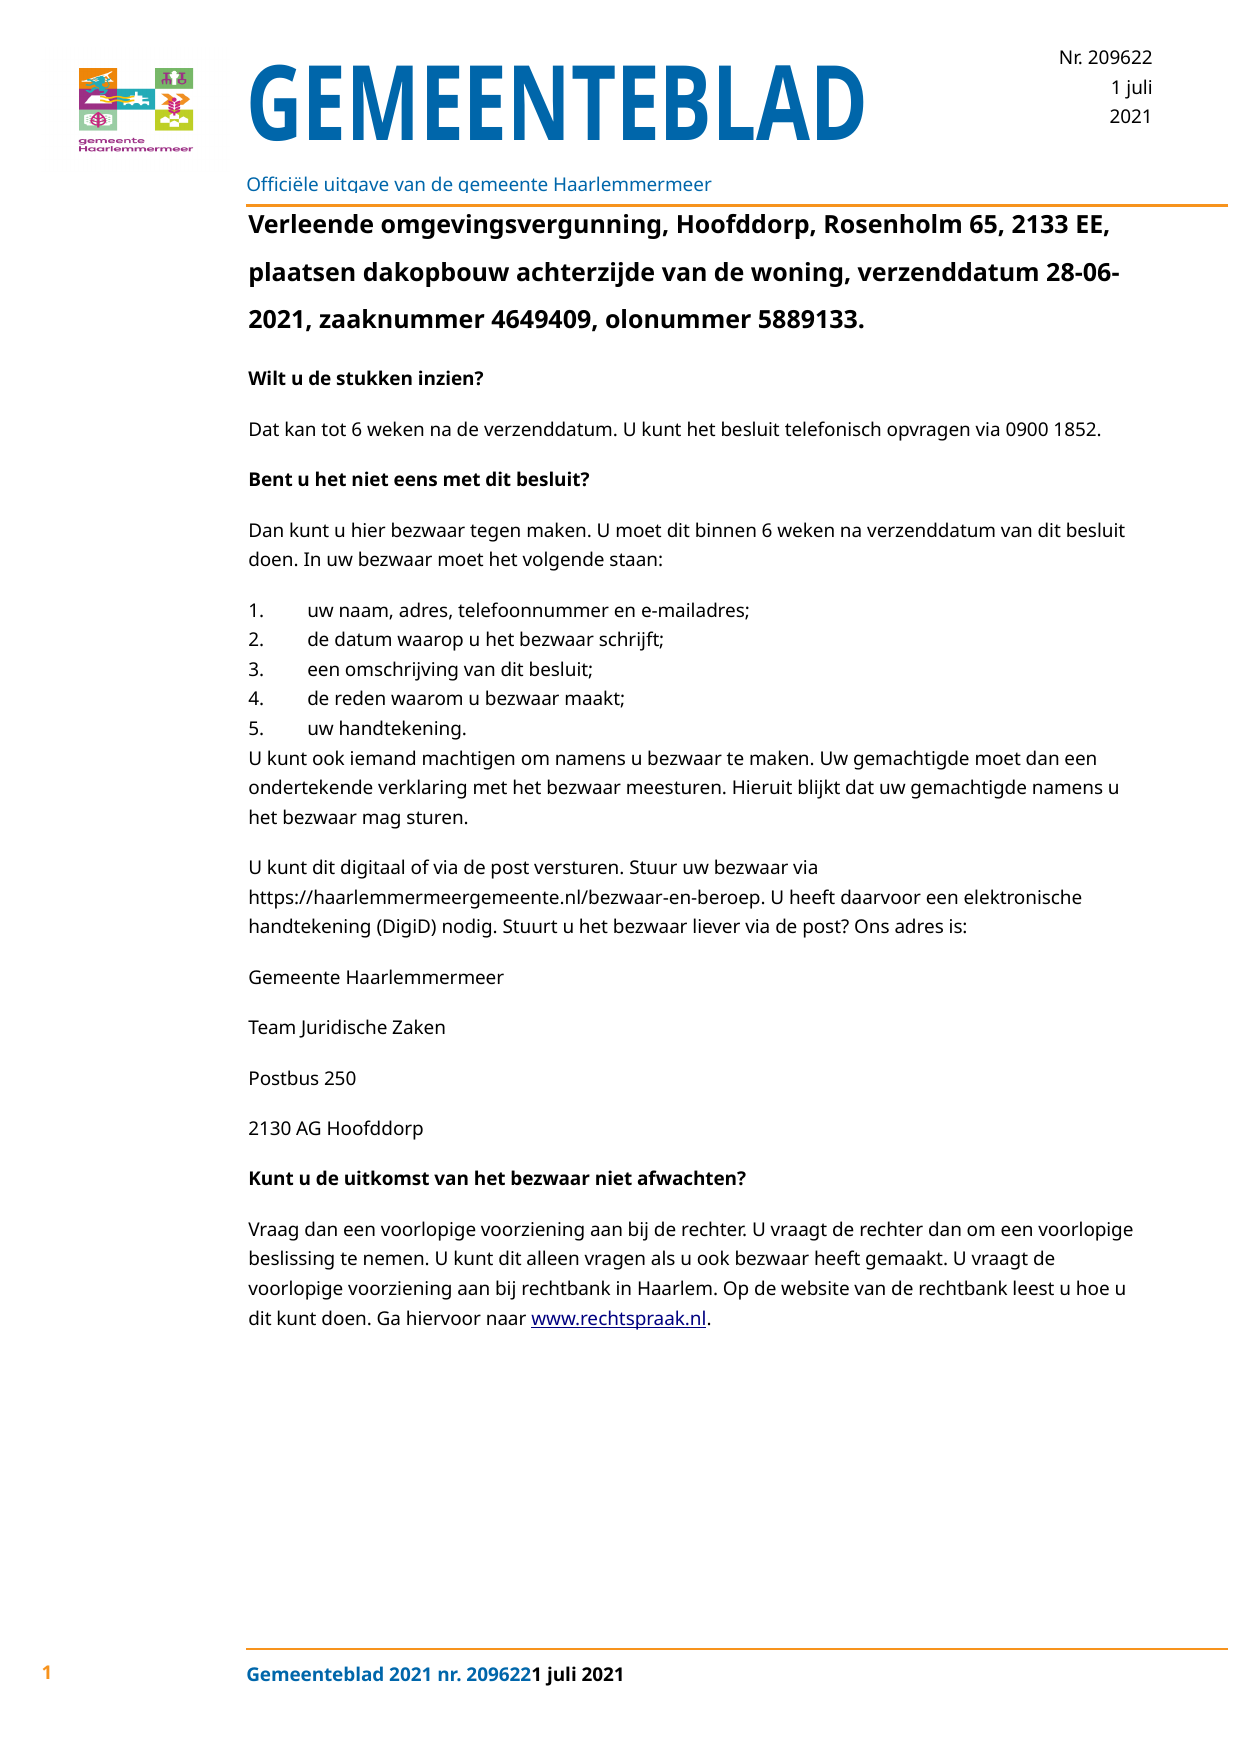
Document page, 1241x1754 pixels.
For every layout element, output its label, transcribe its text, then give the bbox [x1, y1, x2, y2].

text U kunt dit digitaal of via de post versturen. Stuur uw bezwaar via https://haarlemmermeergemeente.nl/bezwaar-en-beroep. U heeft daarvoor een elektronische handtekening (DigiD) nodig. Stuurt u het bezwaar liever via de post? Ons adres is: [248, 854, 1152, 939]
text Gemeente Haarlemmermeer [248, 964, 1152, 989]
text Postbus 250 [248, 1065, 1152, 1090]
text Dat kan tot 6 weken na de verzenddatum. U kunt het besluit telefonisch opvragen via 0900 1852. [248, 416, 1152, 442]
text U kunt ook iemand machtigen om namens u bezwaar te maken. Uw gemachtigde moet dan een ondertekende verklaring met het bezwaar meesturen. Hieruit blijkt dat uw gemachtigde namens u het bezwaar mag sturen. [248, 745, 1152, 829]
text Vraag dan een voorlopige voorziening aan bij de rechter. U vraagt de rechter dan om een voorlopige beslissing te nemen. U kunt dit alleen vragen als u ook bezwaar heeft gemaakt. U vraagt de voorlopige voorziening aan bij rechtbank in Haarlem. Op de website van de rechtbank leest u hoe u dit kunt doen. Ga hiervoor naar www.rechtspraak.nl. [248, 1216, 1152, 1330]
list een omschrijving van dit besluit; [248, 656, 1152, 682]
text Bent u het niet eens met dit besluit? [248, 466, 1152, 492]
picture [41, 47, 231, 172]
list uw naam, adres, telefoonnummer en e-mailadres; [248, 597, 1152, 622]
text Team Juridische Zaken [248, 1014, 1152, 1040]
text Wilt u de stukken inzien? [248, 366, 1152, 391]
text Dan kunt u hier bezwaar tegen maken. U moet dit binnen 6 weken na verzenddatum van dit besluit doen. In uw bezwaar moet het volgende staan: [248, 517, 1152, 572]
text Kunt u de uitkomst van het bezwaar niet afwachten? [248, 1166, 1152, 1191]
list de datum waarop u het bezwaar schrijft; [248, 626, 1152, 652]
list uw handtekening. [248, 715, 1152, 741]
text 2130 AG Hoofddorp [248, 1115, 1152, 1141]
text Verleende omgevingsvergunning, Hoofddorp, Rosenholm 65, 2133 EE, plaatsen dakopbouw achterzijde van de woning, verzenddatum 28-06-2021, zaaknummer 4649409, olonummer 5889133. [248, 207, 1152, 336]
list de reden waarom u bezwaar maakt; [248, 686, 1152, 711]
